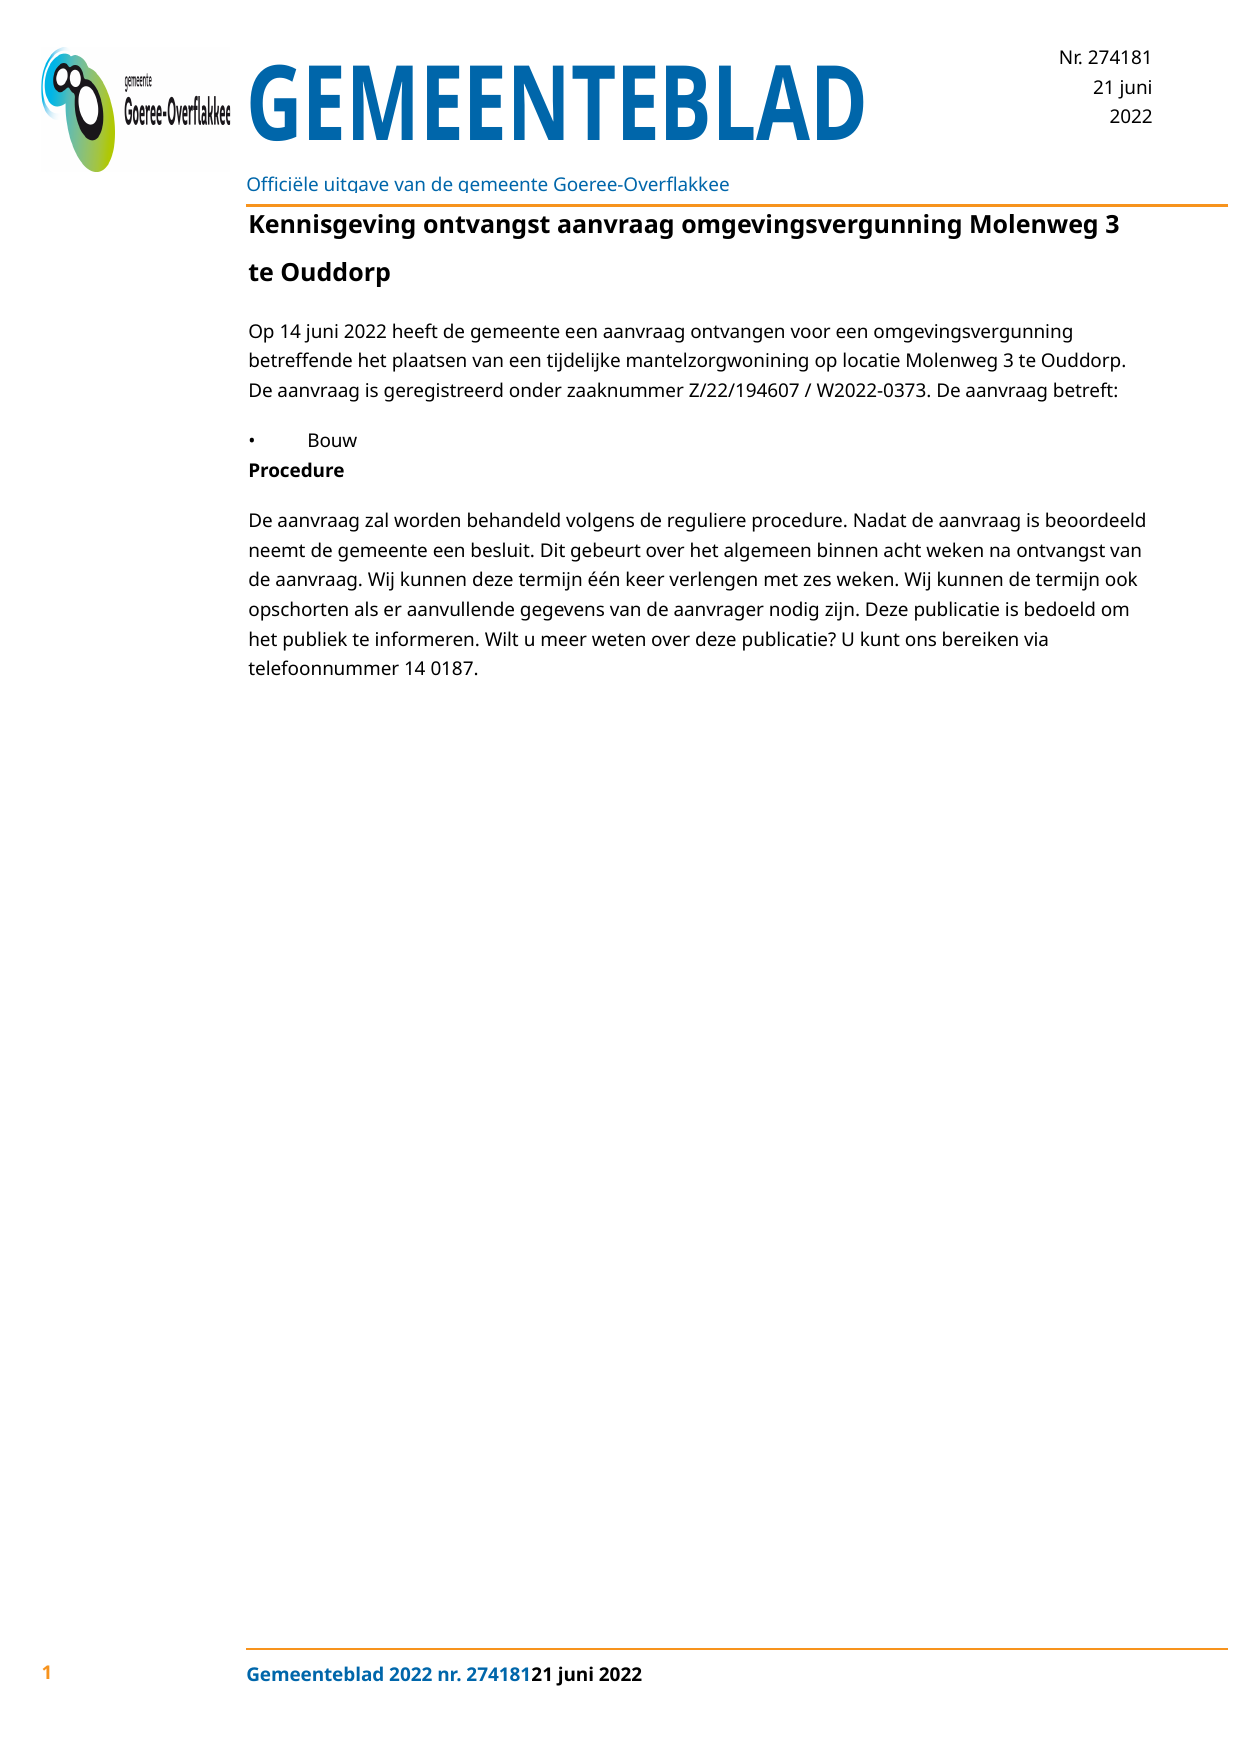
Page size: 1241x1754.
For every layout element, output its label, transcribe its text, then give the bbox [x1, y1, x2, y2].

text Op 14 juni 2022 heeft de gemeente een aanvraag ontvangen voor een omgevingsvergunning betreffende het plaatsen van een tijdelijke mantelzorgwonining op locatie Molenweg 3 te Ouddorp. De aanvraag is geregistreerd onder zaaknummer Z/22/194607 / W2022-0373. De aanvraag betreft: [248, 318, 1152, 403]
text Kennisgeving ontvangst aanvraag omgevingsvergunning Molenweg 3 te Ouddorp [248, 207, 1152, 288]
text De aanvraag zal worden behandeld volgens de reguliere procedure. Nadat de aanvraag is beoordeeld neemt de gemeente een besluit. Dit gebeurt over het algemeen binnen acht weken na ontvangst van de aanvraag. Wij kunnen deze termijn één keer verlengen met zes weken. Wij kunnen de termijn ook opschorten als er aanvullende gegevens van de aanvrager nodig zijn. Deze publicatie is bedoeld om het publiek te informeren. Wilt u meer weten over deze publicatie? U kunt ons bereiken via telefoonnummer 14 0187. [248, 507, 1152, 681]
picture [41, 47, 231, 172]
text Procedure [248, 457, 1152, 483]
list Bouw [248, 427, 1152, 453]
